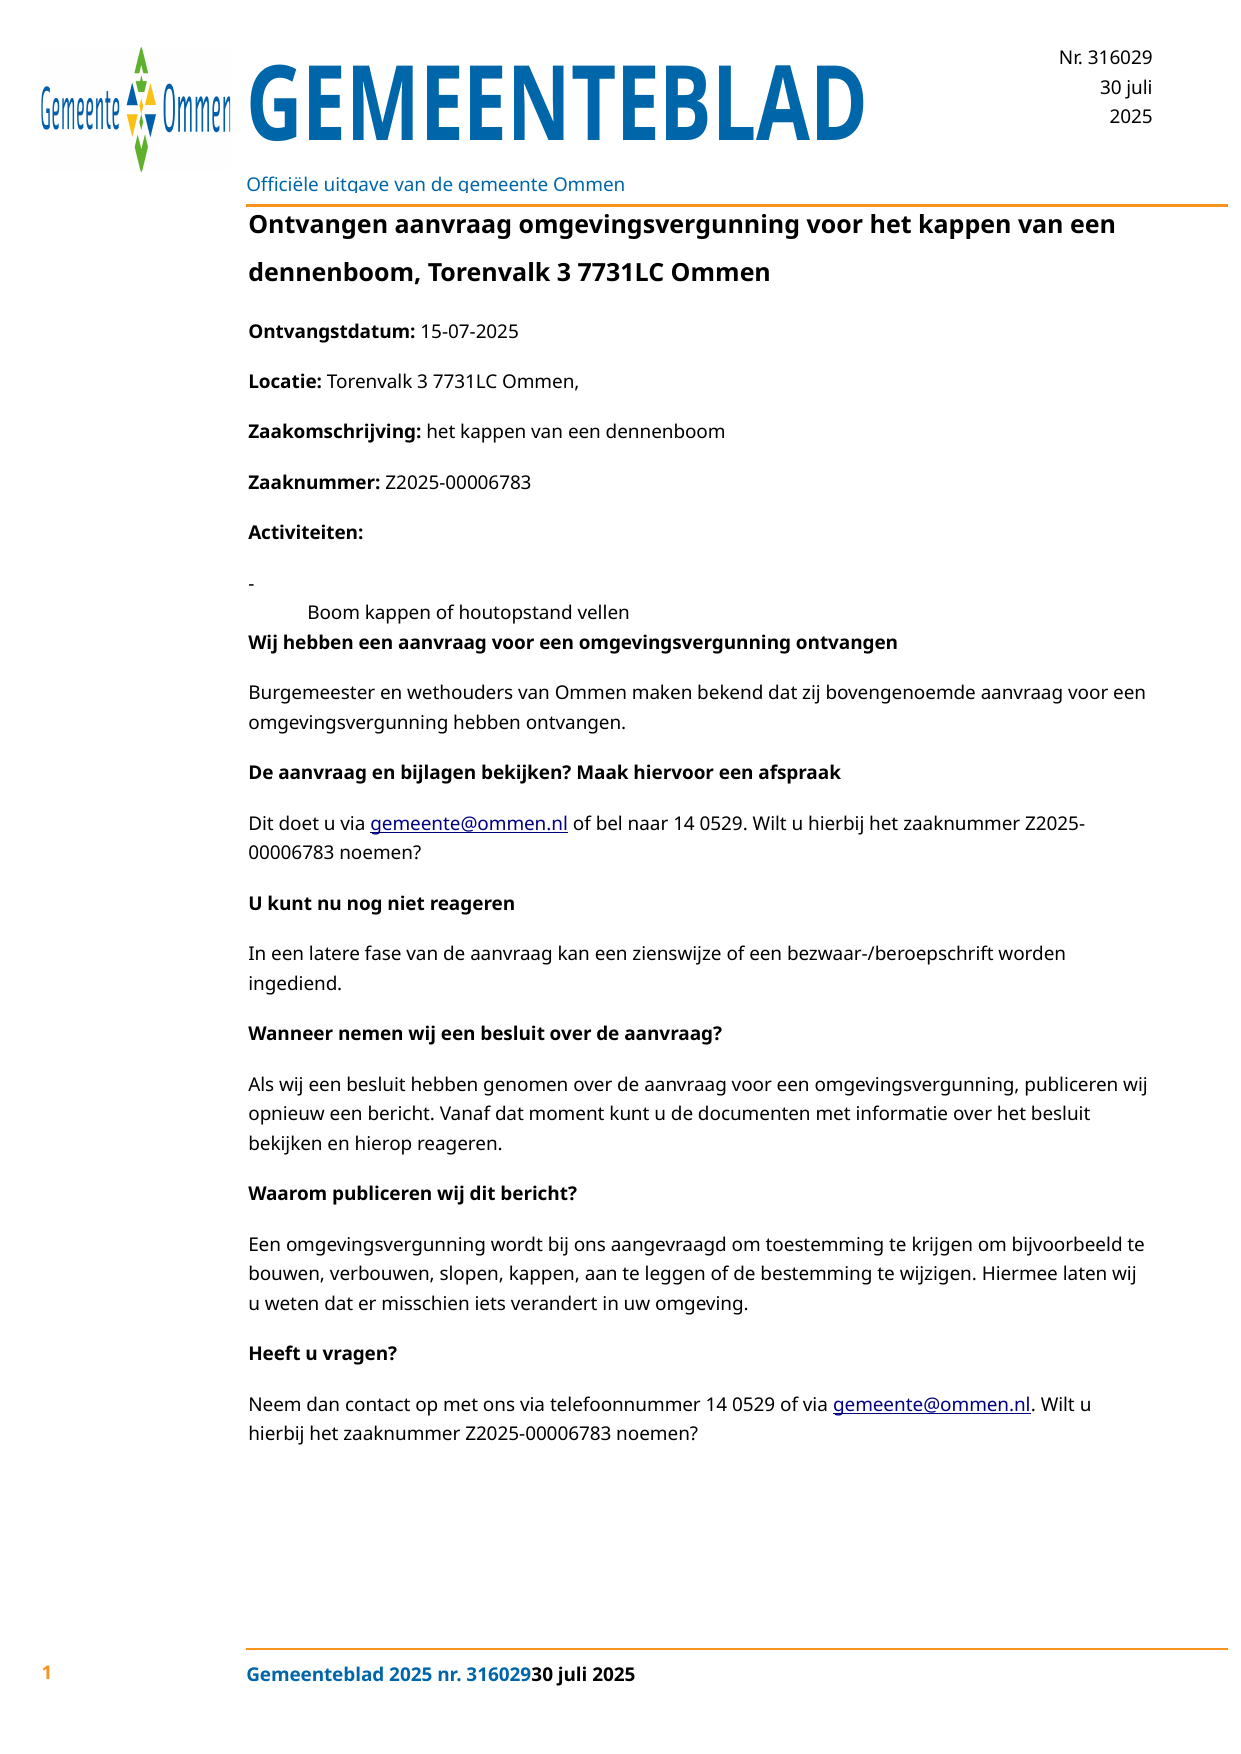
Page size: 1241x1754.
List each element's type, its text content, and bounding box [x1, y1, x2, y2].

text Locatie: Torenvalk 3 7731LC Ommen, [248, 368, 1152, 394]
text Wij hebben een aanvraag voor een omgevingsvergunning ontvangen [248, 629, 1152, 655]
list Boom kappen of houtopstand vellen [248, 599, 1152, 625]
text Een omgevingsvergunning wordt bij ons aangevraagd om toestemming te krijgen om bijvoorbeeld te bouwen, verbouwen, slopen, kappen, aan te leggen of de bestemming te wijzigen. Hiermee laten wij u weten dat er misschien iets verandert in uw omgeving. [248, 1231, 1152, 1316]
text Dit doet u via gemeente@ommen.nl of bel naar 14 0529. Wilt u hierbij het zaaknummer Z2025-00006783 noemen? [248, 810, 1152, 865]
text U kunt nu nog niet reageren [248, 890, 1152, 916]
text Neem dan contact op met ons via telefoonnummer 14 0529 of via gemeente@ommen.nl. Wilt u hierbij het zaaknummer Z2025-00006783 noemen? [248, 1391, 1152, 1446]
picture [41, 47, 231, 172]
text Heeft u vragen? [248, 1340, 1152, 1366]
text Burgemeester en wethouders van Ommen maken bekend dat zij bovengenoemde aanvraag voor een omgevingsvergunning hebben ontvangen. [248, 679, 1152, 735]
text Als wij een besluit hebben genomen over de aanvraag voor een omgevingsvergunning, publiceren wij opnieuw een bericht. Vanaf dat moment kunt u de documenten met informatie over het besluit bekijken en hierop reageren. [248, 1071, 1152, 1156]
text Ontvangen aanvraag omgevingsvergunning voor het kappen van een dennenboom, Torenvalk 3 7731LC Ommen [248, 207, 1152, 288]
text Ontvangstdatum: 15-07-2025 [248, 318, 1152, 344]
text Zaaknummer: Z2025-00006783 [248, 469, 1152, 495]
text Wanneer nemen wij een besluit over de aanvraag? [248, 1020, 1152, 1046]
text Activiteiten: [248, 519, 1152, 545]
text In een latere fase van de aanvraag kan een zienswijze of een bezwaar-/beroepschrift worden ingediend. [248, 940, 1152, 996]
text De aanvraag en bijlagen bekijken? Maak hiervoor een afspraak [248, 759, 1152, 785]
text Waarom publiceren wij dit bericht? [248, 1180, 1152, 1206]
text Zaakomschrijving: het kappen van een dennenboom [248, 419, 1152, 444]
